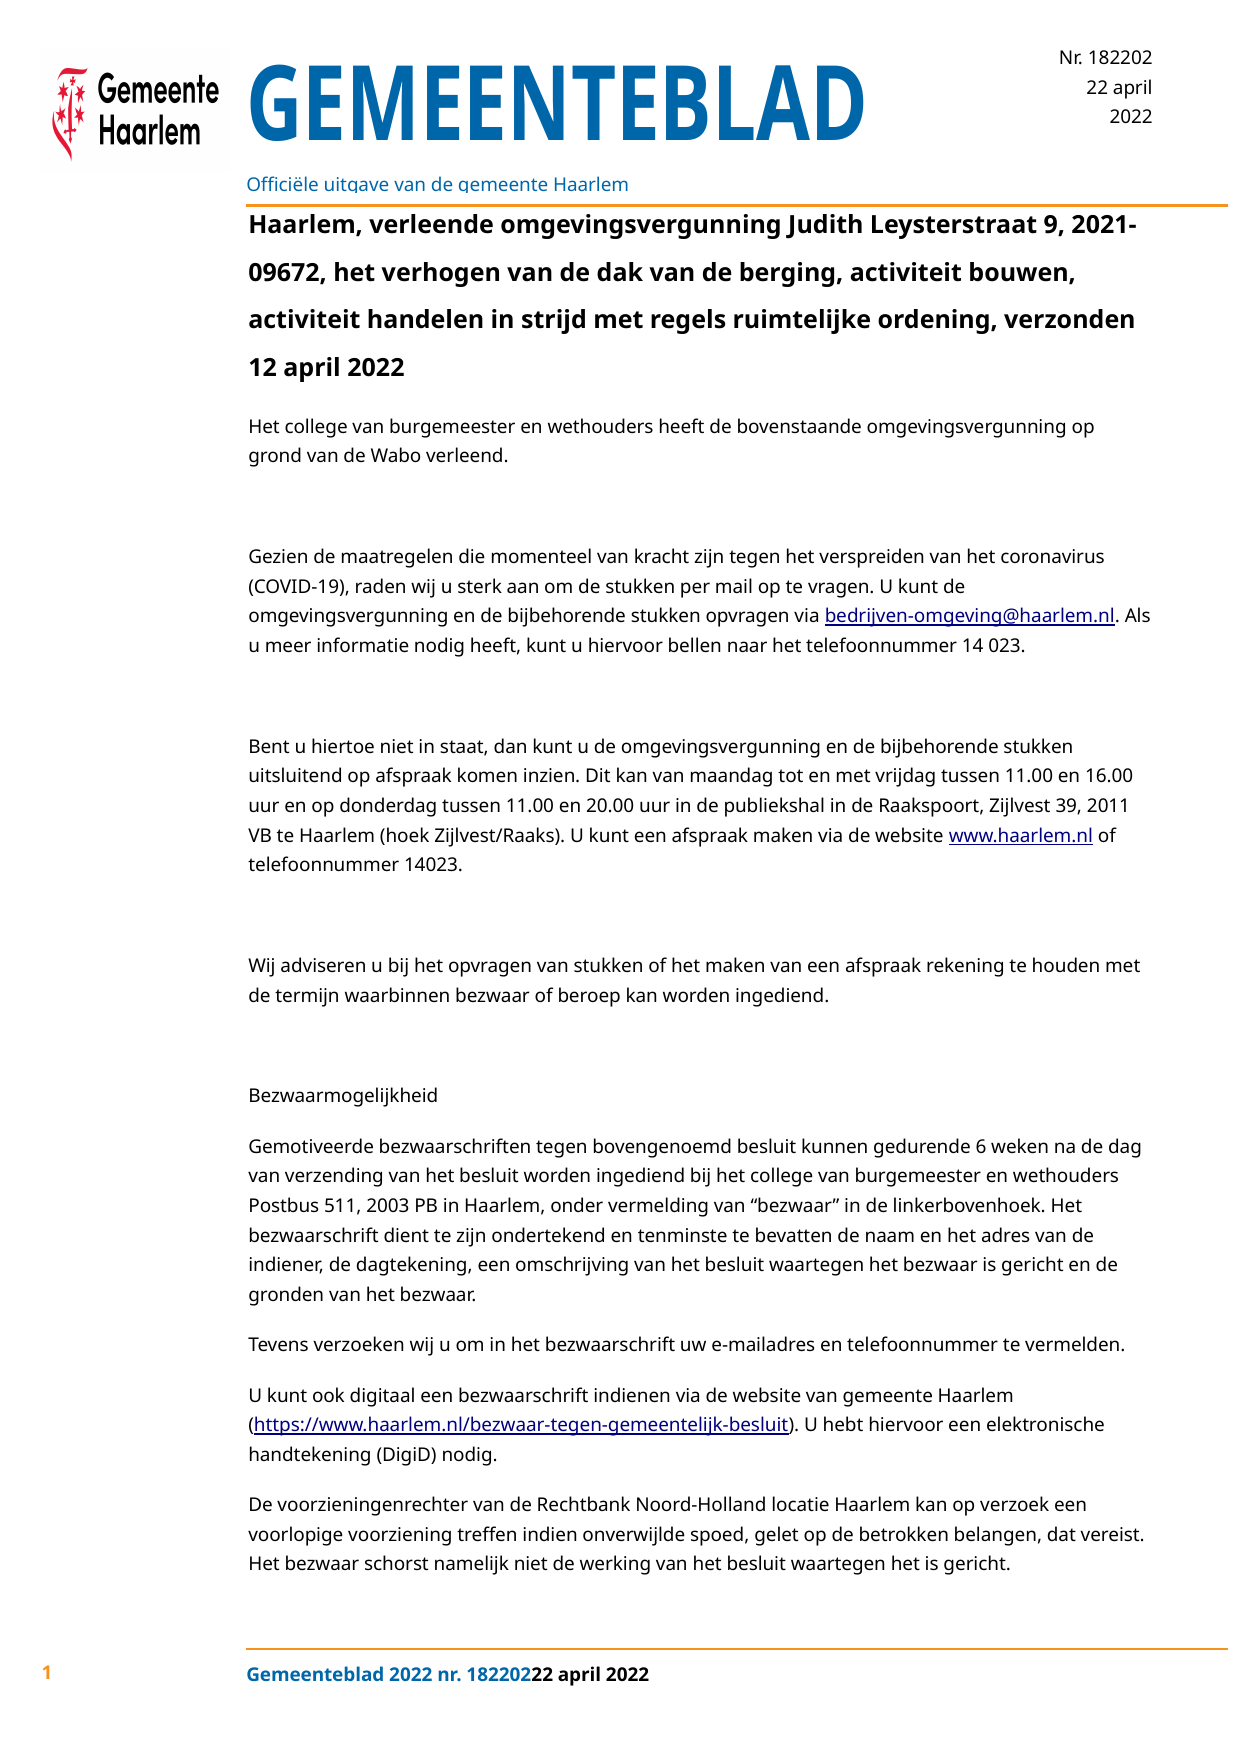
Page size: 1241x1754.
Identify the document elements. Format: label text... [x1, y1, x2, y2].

text De voorzieningenrechter van de Rechtbank Noord-Holland locatie Haarlem kan op verzoek een voorlopige voorziening treffen indien onverwijlde spoed, gelet op de betrokken belangen, dat vereist. Het bezwaar schorst namelijk niet de werking van het besluit waartegen het is gericht. [248, 1491, 1152, 1576]
text Bent u hiertoe niet in staat, dan kunt u de omgevingsvergunning en de bijbehorende stukken uitsluitend op afspraak komen inzien. Dit kan van maandag tot en met vrijdag tussen 11.00 en 16.00 uur en op donderdag tussen 11.00 en 20.00 uur in de publiekshal in de Raakspoort, Zijlvest 39, 2011 VB te Haarlem (hoek Zijlvest/Raaks). U kunt een afspraak maken via de website www.haarlem.nl of telefoonnummer 14023. [248, 733, 1152, 877]
text U kunt ook digitaal een bezwaarschrift indienen via de website van gemeente Haarlem (https://www.haarlem.nl/bezwaar-tegen-gemeentelijk-besluit). U hebt hiervoor een elektronische handtekening (DigiD) nodig. [248, 1382, 1152, 1467]
text Haarlem, verleende omgevingsvergunning Judith Leysterstraat 9, 2021-09672, het verhogen van de dak van de berging, activiteit bouwen, activiteit handelen in strijd met regels ruimtelijke ordening, verzonden 12 april 2022 [248, 207, 1152, 384]
text Bezwaarmogelijkheid [248, 1083, 1152, 1108]
text Tevens verzoeken wij u om in het bezwaarschrift uw e-mailadres en telefoonnummer te vermelden. [248, 1331, 1152, 1357]
text Gezien de maatregelen die momenteel van kracht zijn tegen het verspreiden van het coronavirus (COVID-19), raden wij u sterk aan om de stukken per mail op te vragen. U kunt de omgevingsvergunning en de bijbehorende stukken opvragen via bedrijven-omgeving@haarlem.nl. Als u meer informatie nodig heeft, kunt u hiervoor bellen naar het telefoonnummer 14 023. [248, 543, 1152, 658]
text Gemotiveerde bezwaarschriften tegen bovengenoemd besluit kunnen gedurende 6 weken na de dag van verzending van het besluit worden ingediend bij het college van burgemeester en wethouders Postbus 511, 2003 PB in Haarlem, onder vermelding van “bezwaar” in de linkerbovenhoek. Het bezwaarschrift dient te zijn ondertekend en tenminste te bevatten de naam en het adres van de indiener, de dagtekening, een omschrijving van het besluit waartegen het bezwaar is gericht en de gronden van het bezwaar. [248, 1133, 1152, 1307]
text Wij adviseren u bij het opvragen van stukken of het maken van een afspraak rekening te houden met de termijn waarbinnen bezwaar of beroep kan worden ingediend. [248, 952, 1152, 1008]
text Het college van burgemeester en wethouders heeft de bovenstaande omgevingsvergunning op grond van de Wabo verleend. [248, 413, 1152, 468]
picture [41, 47, 231, 172]
